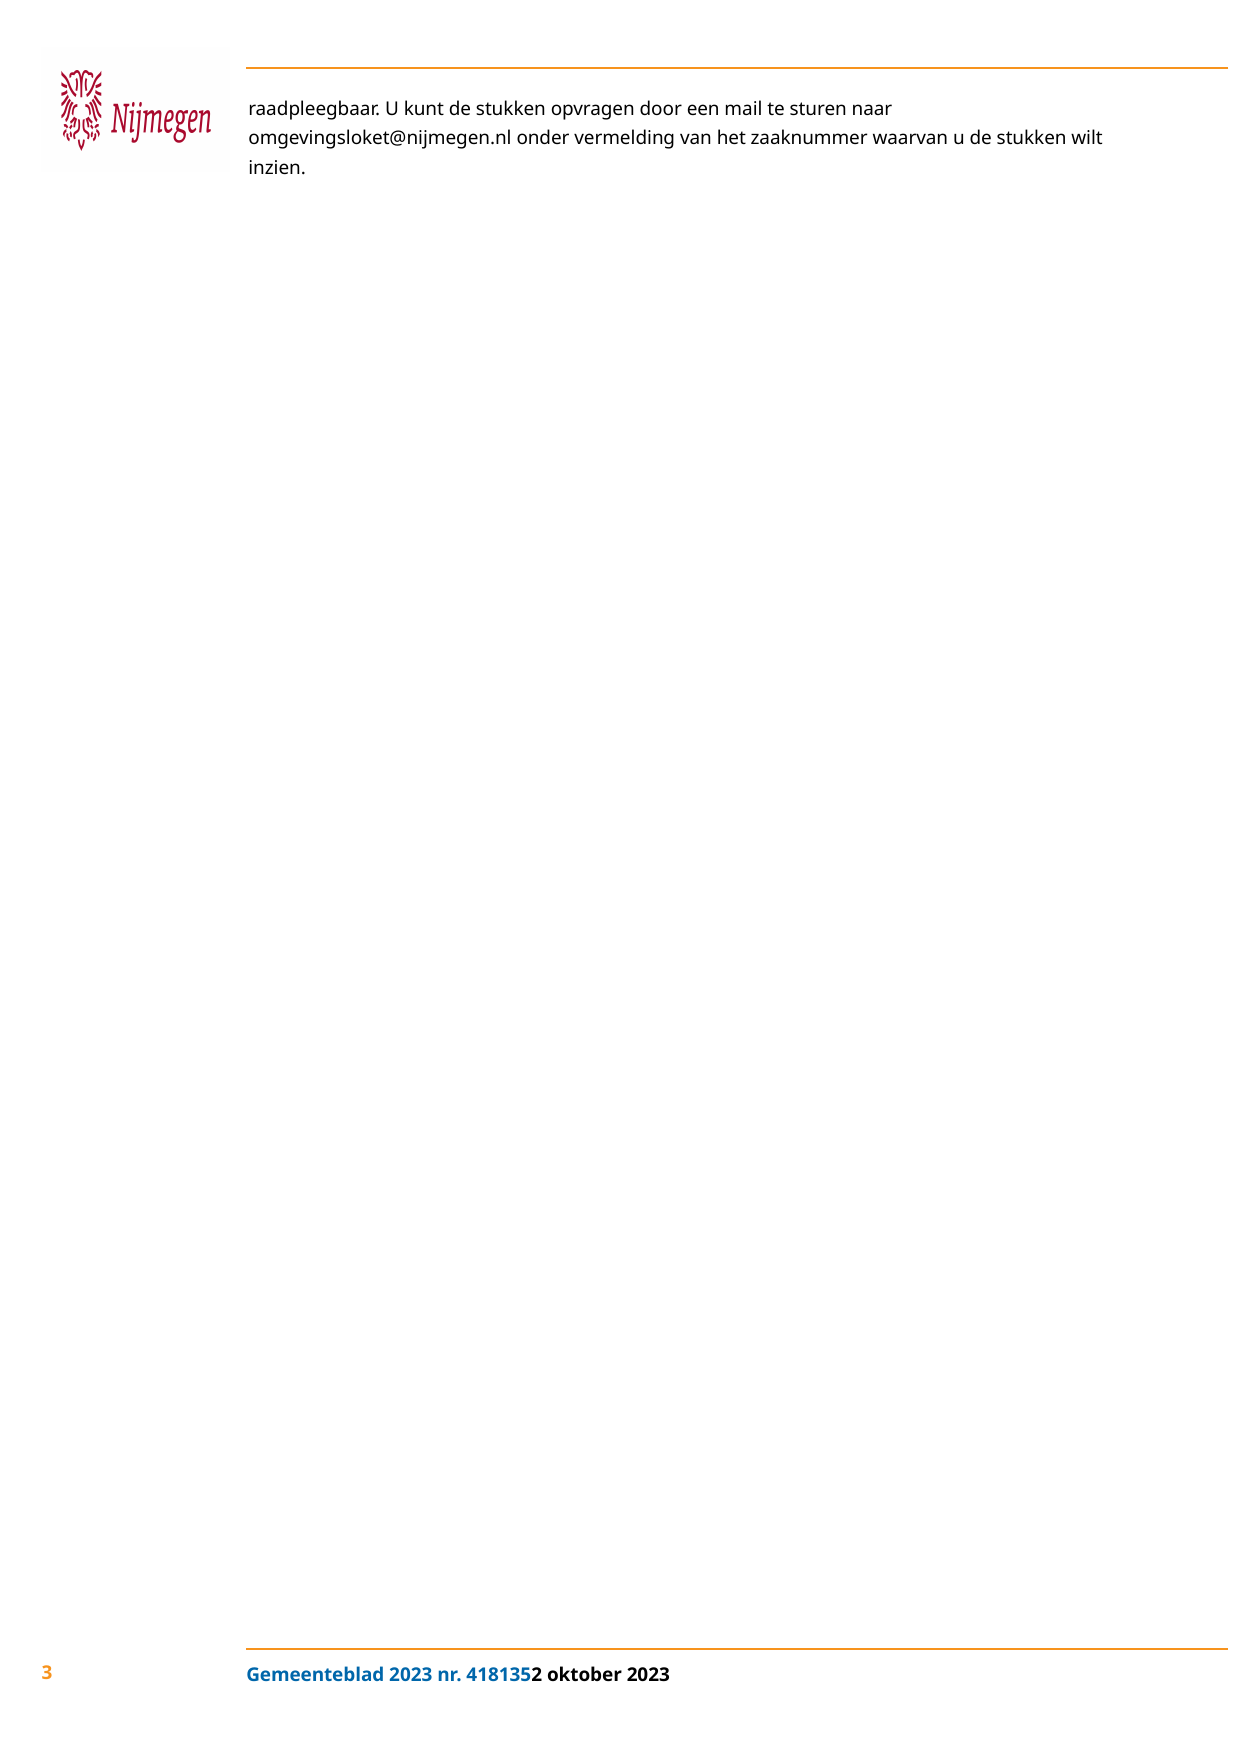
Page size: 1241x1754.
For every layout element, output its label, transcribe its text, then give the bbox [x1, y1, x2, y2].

picture [41, 47, 231, 172]
text raadpleegbaar. U kunt de stukken opvragen door een mail te sturen naar omgevingsloket@nijmegen.nl onder vermelding van het zaaknummer waarvan u de stukken wilt inzien. [248, 95, 1152, 180]
